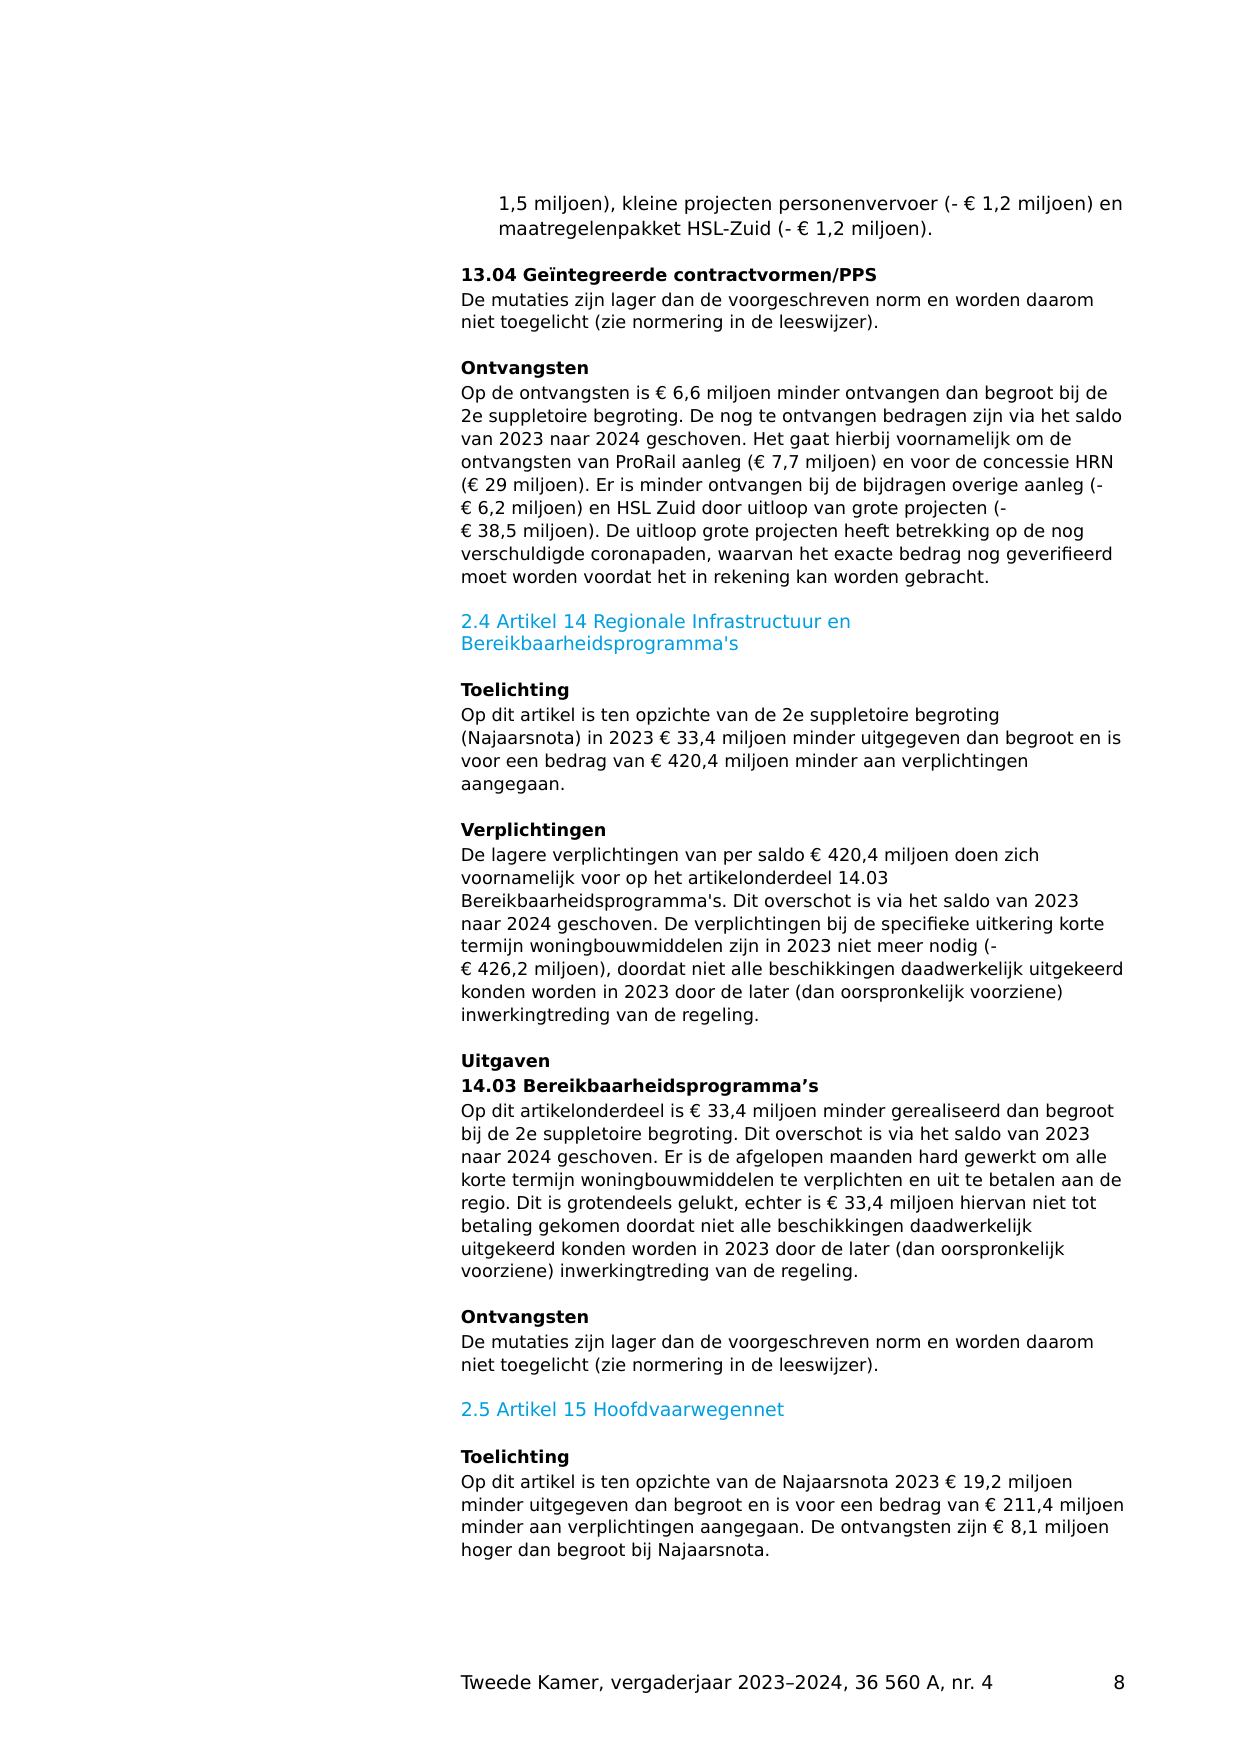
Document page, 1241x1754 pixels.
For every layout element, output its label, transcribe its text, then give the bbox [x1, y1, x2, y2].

text Op dit artikelonderdeel is € 33,4 miljoen minder gerealiseerd dan begroot bĳ de 2e suppletoire begroting. Dit overschot is via het saldo van 2023 naar 2024 geschoven. Er is de afgelopen maanden hard gewerkt om alle korte termijn woningbouwmiddelen te verplichten en uit te betalen aan de regio. Dit is grotendeels gelukt, echter is € 33,4 miljoen hiervan niet tot betaling gekomen doordat niet alle beschikkingen daadwerkelijk uitgekeerd konden worden in 2023 door de later (dan oorspronkelijk voorziene) inwerkingtreding van de regeling. [461, 1099, 1125, 1282]
text Ontvangsten [461, 356, 1125, 379]
text Toelichting [461, 678, 1125, 701]
text Op de ontvangsten is € 6,6 miljoen minder ontvangen dan begroot bĳ de 2e suppletoire begroting. De nog te ontvangen bedragen zĳn via het saldo van 2023 naar 2024 geschoven. Het gaat hierbĳ voornamelĳk om de ontvangsten van ProRail aanleg (€ 7,7 miljoen) en voor de concessie HRN (€ 29 miljoen). Er is minder ontvangen bij de bijdragen overige aanleg (- € 6,2 miljoen) en HSL Zuid door uitloop van grote projecten (- € 38,5 miljoen). De uitloop grote projecten heeft betrekking op de nog verschuldigde coronapaden, waarvan het exacte bedrag nog geverifieerd moet worden voordat het in rekening kan worden gebracht. [461, 381, 1125, 588]
list 1,5 miljoen), kleine projecten personenvervoer (- € 1,2 miljoen) en maatregelenpakket HSL-Zuid (- € 1,2 miljoen). [461, 191, 1125, 241]
text 14.03 Bereikbaarheidsprogramma’s [461, 1074, 1125, 1097]
text De mutaties zijn lager dan de voorgeschreven norm en worden daarom niet toegelicht (zie normering in de leeswijzer). [461, 288, 1125, 333]
text Toelichting [461, 1445, 1125, 1468]
text Op dit artikel is ten opzichte van de 2e suppletoire begroting (Najaarsnota) in 2023 € 33,4 miljoen minder uitgegeven dan begroot en is voor een bedrag van € 420,4 miljoen minder aan verplichtingen aangegaan. [461, 703, 1125, 795]
text De mutaties zijn lager dan de voorgeschreven norm en worden daarom niet toegelicht (zie normering in de leeswijzer). [461, 1330, 1125, 1376]
text Uitgaven [461, 1049, 1125, 1072]
title 2.4 Artikel 14 Regionale Infrastructuur en Bereikbaarheidsprogramma's [461, 611, 1125, 654]
title 2.5 Artikel 15 Hoofdvaarwegennet [461, 1399, 1125, 1421]
text Ontvangsten [461, 1305, 1125, 1328]
text Op dit artikel is ten opzichte van de Najaarsnota 2023 € 19,2 miljoen minder uitgegeven dan begroot en is voor een bedrag van € 211,4 miljoen minder aan verplichtingen aangegaan. De ontvangsten zijn € 8,1 miljoen hoger dan begroot bij Najaarsnota. [461, 1470, 1125, 1561]
text De lagere verplichtingen van per saldo € 420,4 miljoen doen zich voornamelĳk voor op het artikelonderdeel 14.03 Bereikbaarheidsprogramma's. Dit overschot is via het saldo van 2023 naar 2024 geschoven. De verplichtingen bĳ de specifieke uitkering korte termijn woningbouwmiddelen zijn in 2023 niet meer nodig (- € 426,2 miljoen), doordat niet alle beschikkingen daadwerkelijk uitgekeerd konden worden in 2023 door de later (dan oorspronkelijk voorziene) inwerkingtreding van de regeling. [461, 843, 1125, 1026]
text 13.04 Geïntegreerde contractvormen/PPS [461, 263, 1125, 286]
text Verplichtingen [461, 818, 1125, 841]
